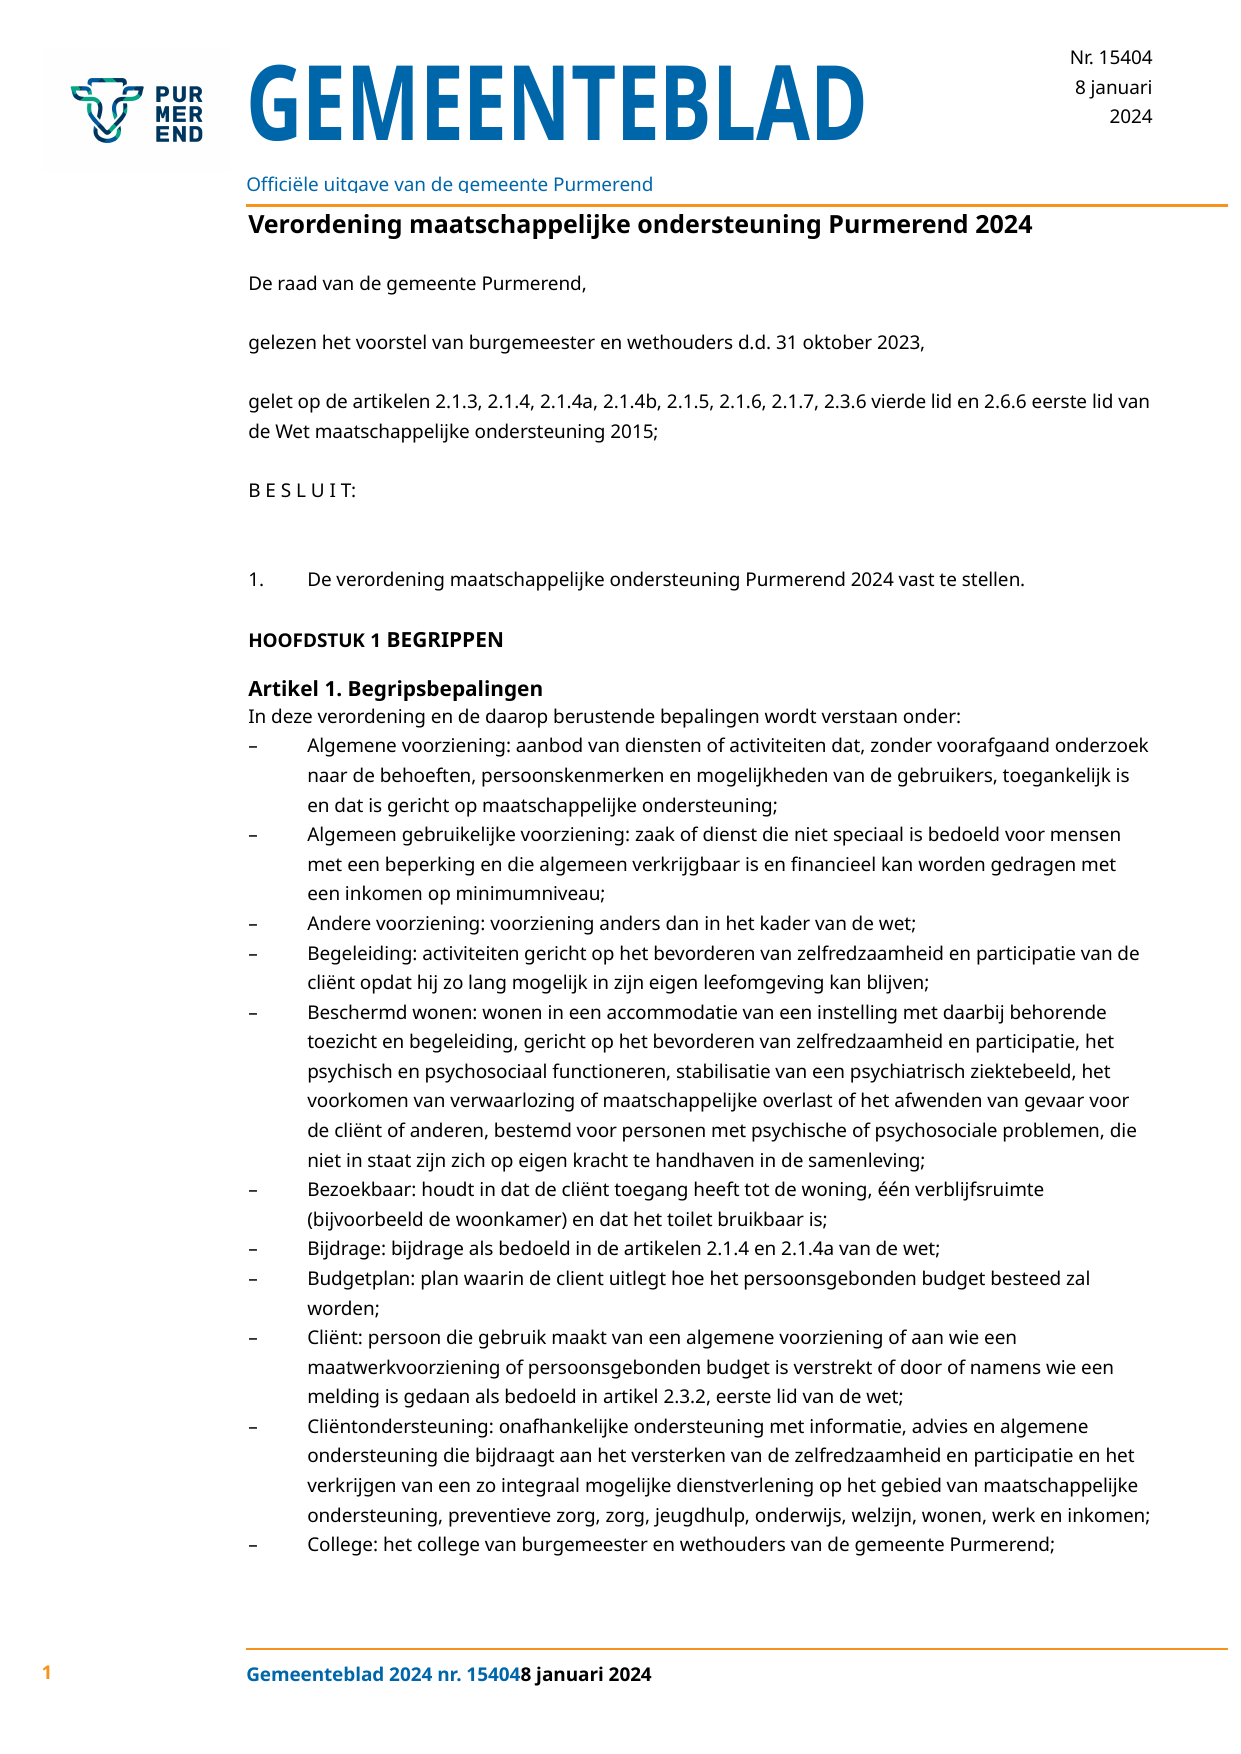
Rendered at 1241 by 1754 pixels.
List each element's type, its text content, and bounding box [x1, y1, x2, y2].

list College: het college van burgemeester en wethouders van de gemeente Purmerend; [248, 1531, 1152, 1557]
list Andere voorziening: voorziening anders dan in het kader van de wet; [248, 910, 1152, 936]
list Algemene voorziening: aanbod van diensten of activiteiten dat, zonder voorafgaand onderzoek naar de behoeften, persoonskenmerken en mogelijkheden van de gebruikers, toegankelijk is en dat is gericht op maatschappelijke ondersteuning; [248, 733, 1152, 817]
list Beschermd wonen: wonen in een accommodatie van een instelling met daarbij behorende toezicht en begeleiding, gericht op het bevorderen van zelfredzaamheid en participatie, het psychisch en psychosociaal functioneren, stabilisatie van een psychiatrisch ziektebeeld, het voorkomen van verwaarlozing of maatschappelijke overlast of het afwenden van gevaar voor de cliënt of anderen, bestemd voor personen met psychische of psychosociale problemen, die niet in staat zijn zich op eigen kracht te handhaven in de samenleving; [248, 999, 1152, 1172]
text Artikel 1. Begripsbepalingen [248, 674, 1152, 703]
list Budgetplan: plan waarin de client uitlegt hoe het persoonsgebonden budget besteed zal worden; [248, 1265, 1152, 1320]
picture [41, 47, 231, 172]
list Cliëntondersteuning: onafhankelijke ondersteuning met informatie, advies en algemene ondersteuning die bijdraagt aan het versterken van de zelfredzaamheid en participatie en het verkrijgen van een zo integraal mogelijke dienstverlening op het gebied van maatschappelijke ondersteuning, preventieve zorg, zorg, jeugdhulp, onderwijs, welzijn, wonen, werk en inkomen; [248, 1413, 1152, 1527]
text B E S L U I T: [248, 477, 1152, 503]
text HOOFDSTUK 1 BEGRIPPEN [248, 625, 1152, 654]
list Bijdrage: bijdrage als bedoeld in de artikelen 2.1.4 en 2.1.4a van de wet; [248, 1236, 1152, 1261]
text In deze verordening en de daarop berustende bepalingen wordt verstaan onder: [248, 703, 1152, 729]
text Verordening maatschappelijke ondersteuning Purmerend 2024 [248, 207, 1152, 241]
text gelezen het voorstel van burgemeester en wethouders d.d. 31 oktober 2023, [248, 329, 1152, 355]
list Bezoekbaar: houdt in dat de cliënt toegang heeft tot de woning, één verblijfsruimte (bijvoorbeeld de woonkamer) en dat het toilet bruikbaar is; [248, 1176, 1152, 1232]
list Algemeen gebruikelijke voorziening: zaak of dienst die niet speciaal is bedoeld voor mensen met een beperking en die algemeen verkrijgbaar is en financieel kan worden gedragen met een inkomen op minimumniveau; [248, 821, 1152, 906]
list Cliënt: persoon die gebruik maakt van een algemene voorziening of aan wie een maatwerkvoorziening of persoonsgebonden budget is verstrekt of door of namens wie een melding is gedaan als bedoeld in artikel 2.3.2, eerste lid van de wet; [248, 1324, 1152, 1409]
text gelet op de artikelen 2.1.3, 2.1.4, 2.1.4a, 2.1.4b, 2.1.5, 2.1.6, 2.1.7, 2.3.6 vierde lid en 2.6.6 eerste lid van de Wet maatschappelijke ondersteuning 2015; [248, 389, 1152, 444]
list Begeleiding: activiteiten gericht op het bevorderen van zelfredzaamheid en participatie van de cliënt opdat hij zo lang mogelijk in zijn eigen leefomgeving kan blijven; [248, 940, 1152, 995]
text De raad van de gemeente Purmerend, [248, 270, 1152, 296]
list De verordening maatschappelijke ondersteuning Purmerend 2024 vast te stellen. [248, 566, 1152, 592]
